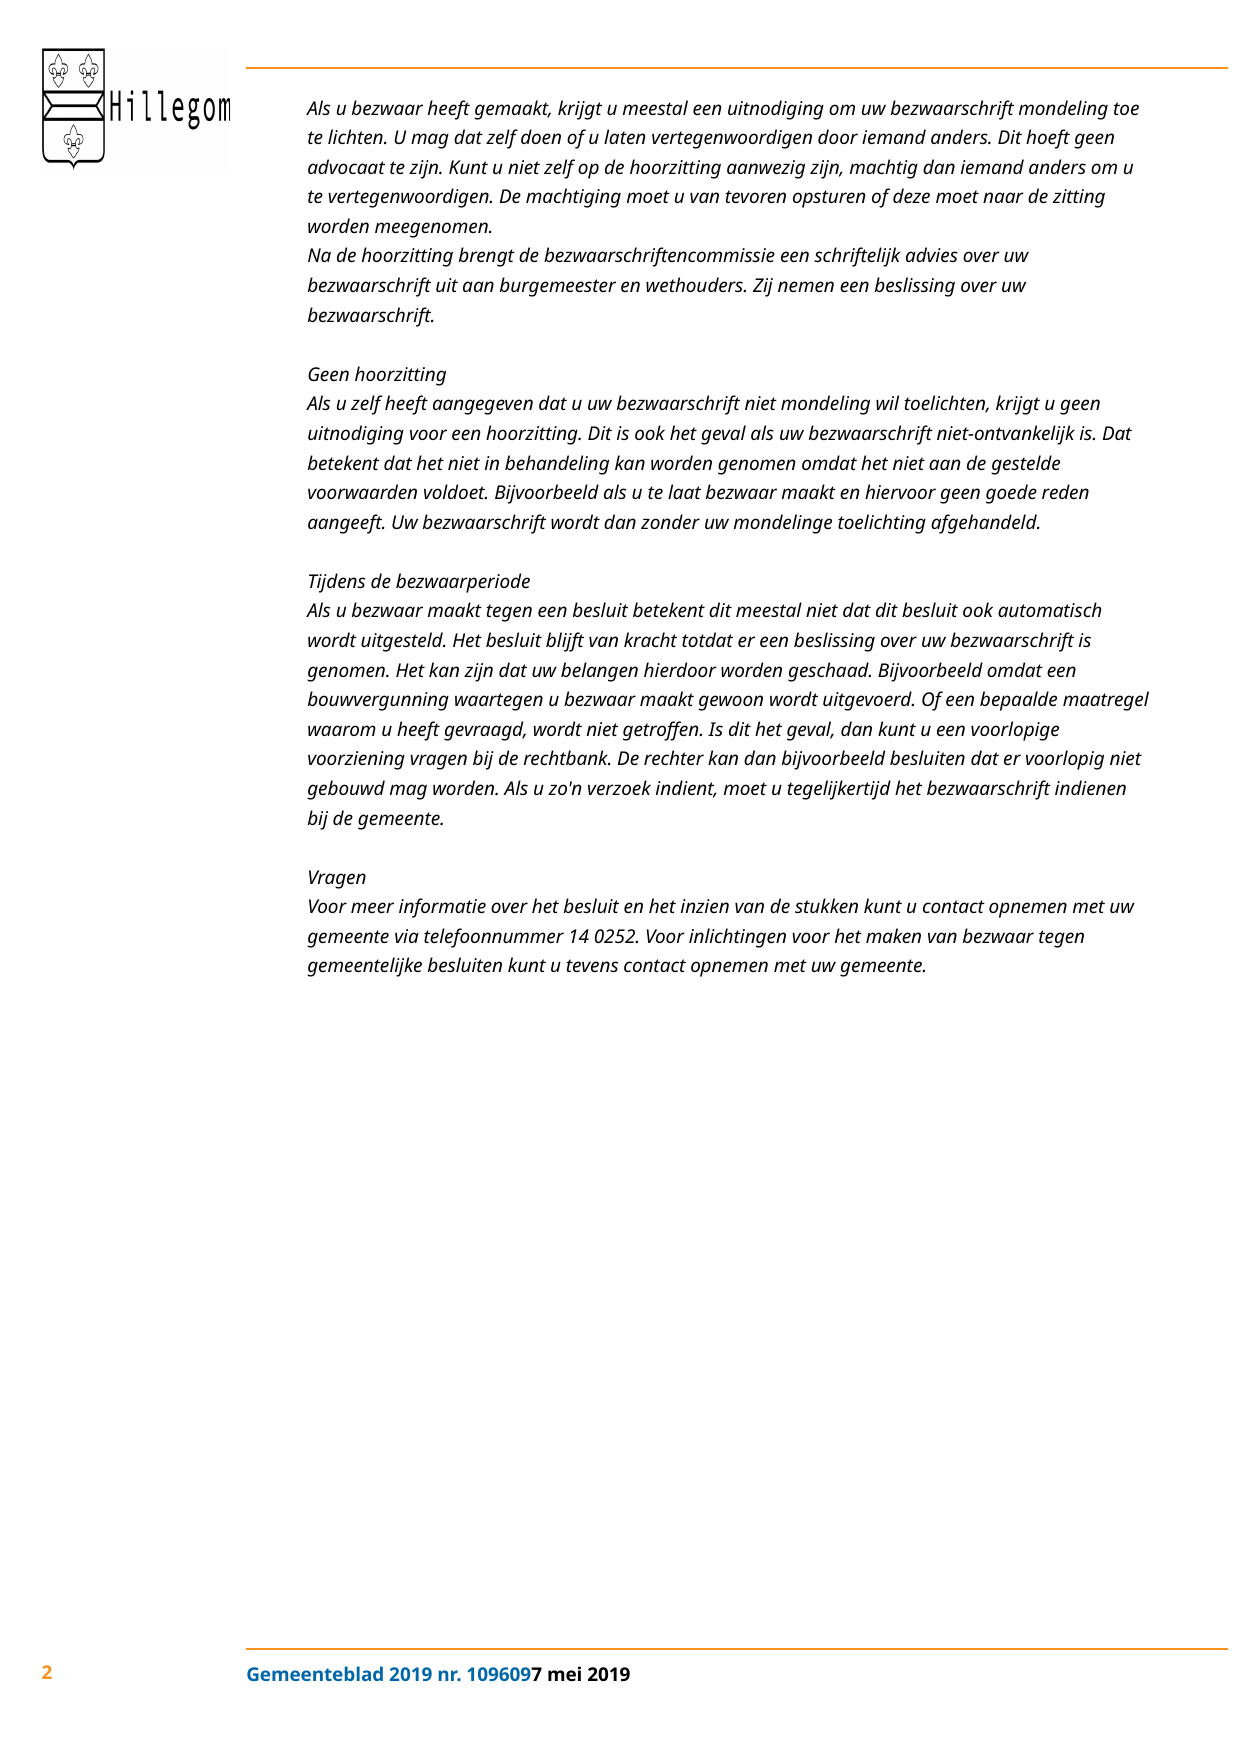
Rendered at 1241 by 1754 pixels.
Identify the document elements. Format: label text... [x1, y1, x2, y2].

list Vragen [248, 864, 1152, 890]
picture [41, 47, 231, 172]
list Als u bezwaar heeft gemaakt, krijgt u meestal een uitnodiging om uw bezwaarschrift mondeling toe te lichten. U mag dat zelf doen of u laten vertegenwoordigen door iemand anders. Dit hoeft geen advocaat te zijn. Kunt u niet zelf op de hoorzitting aanwezig zijn, machtig dan iemand anders om u te vertegenwoordigen. De machtiging moet u van tevoren opsturen of deze moet naar de zitting worden meegenomen. [248, 95, 1152, 239]
list Als u bezwaar maakt tegen een besluit betekent dit meestal niet dat dit besluit ook automatisch wordt uitgesteld. Het besluit blijft van kracht totdat er een beslissing over uw bezwaarschrift is genomen. Het kan zijn dat uw belangen hierdoor worden geschaad. Bijvoorbeeld omdat een bouwvergunning waartegen u bezwaar maakt gewoon wordt uitgevoerd. Of een bepaalde maatregel waarom u heeft gevraagd, wordt niet getroffen. Is dit het geval, dan kunt u een voorlopige voorziening vragen bij de rechtbank. De rechter kan dan bijvoorbeeld besluiten dat er voorlopig niet gebouwd mag worden. Als u zo'n verzoek indient, moet u tegelijkertijd het bezwaarschrift indienen bij de gemeente. [248, 598, 1152, 831]
list Als u zelf heeft aangegeven dat u uw bezwaarschrift niet mondeling wil toelichten, krijgt u geen uitnodiging voor een hoorzitting. Dit is ook het geval als uw bezwaarschrift niet-ontvankelijk is. Dat betekent dat het niet in behandeling kan worden genomen omdat het niet aan de gestelde voorwaarden voldoet. Bijvoorbeeld als u te laat bezwaar maakt en hiervoor geen goede reden aangeeft. Uw bezwaarschrift wordt dan zonder uw mondelinge toelichting afgehandeld. [248, 391, 1152, 535]
list Tijdens de bezwaarperiode [248, 568, 1152, 594]
list Geen hoorzitting [248, 361, 1152, 387]
list Na de hoorzitting brengt de bezwaarschriftencommissie een schriftelijk advies over uw bezwaarschrift uit aan burgemeester en wethouders. Zij nemen een beslissing over uw bezwaarschrift. [248, 243, 1152, 328]
list Voor meer informatie over het besluit en het inzien van de stukken kunt u contact opnemen met uw gemeente via telefoonnummer 14 0252. Voor inlichtingen voor het maken van bezwaar tegen gemeentelijke besluiten kunt u tevens contact opnemen met uw gemeente. [248, 893, 1152, 978]
